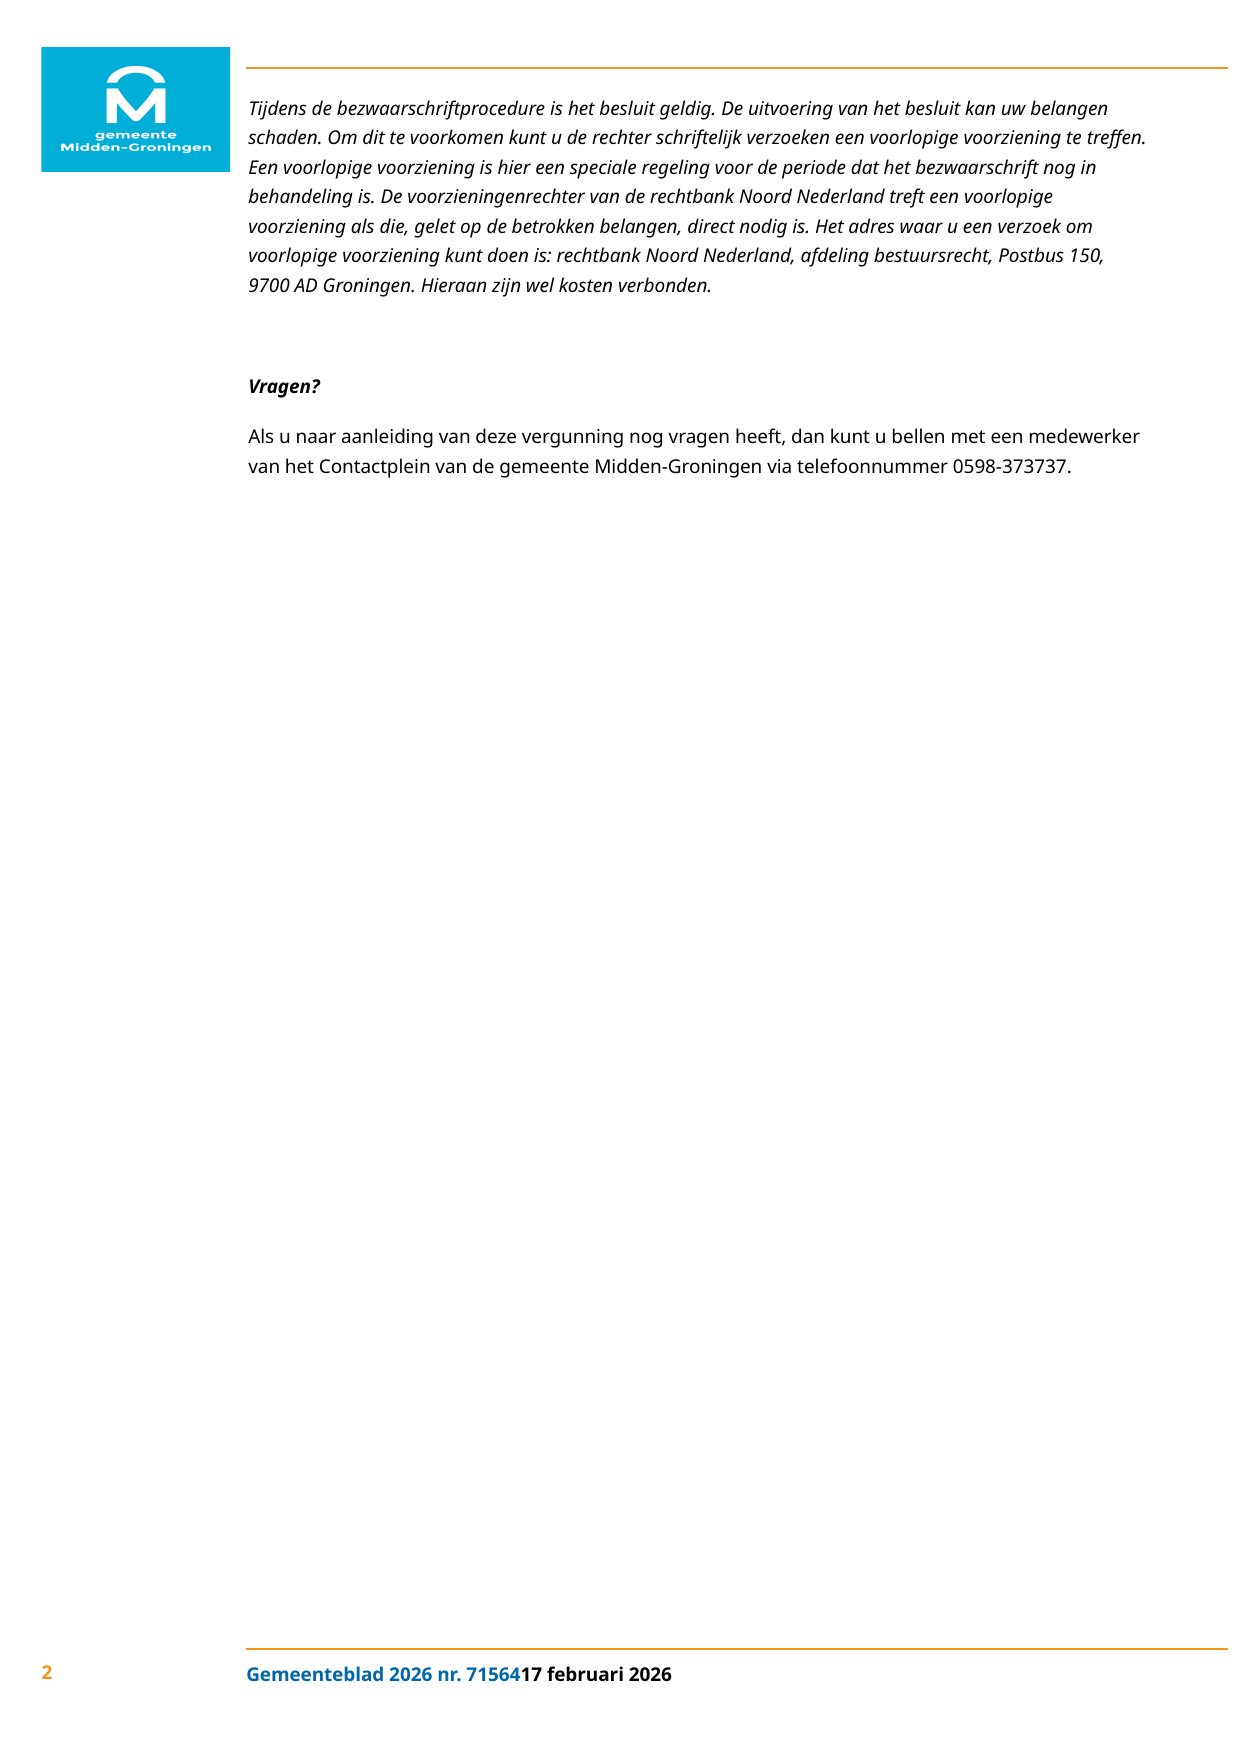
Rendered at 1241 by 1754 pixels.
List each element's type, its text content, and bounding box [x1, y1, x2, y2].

text Vragen? [248, 373, 1152, 399]
picture [107, 89, 165, 122]
picture [108, 66, 164, 82]
text Tijdens de bezwaarschriftprocedure is het besluit geldig. De uitvoering van het besluit kan uw belangen schaden. Om dit te voorkomen kunt u de rechter schriftelijk verzoeken een voorlopige voorziening te treffen. Een voorlopige voorziening is hier een speciale regeling voor de periode dat het bezwaarschrift nog in behandeling is. De voorzieningenrechter van de rechtbank Noord Nederland treft een voorlopige voorziening als die, gelet op de betrokken belangen, direct nodig is. Het adres waar u een verzoek om voorlopige voorziening kunt doen is: rechtbank Noord Nederland, afdeling bestuursrecht, Postbus 150, 9700 AD Groningen. Hieraan zijn wel kosten verbonden. [248, 95, 1152, 298]
text Als u naar aanleiding van deze vergunning nog vragen heeft, dan kunt u bellen met een medewerker van het Contactplein van de gemeente Midden-Groningen via telefoonnummer 0598-373737. [248, 423, 1152, 479]
picture [184, 146, 190, 153]
